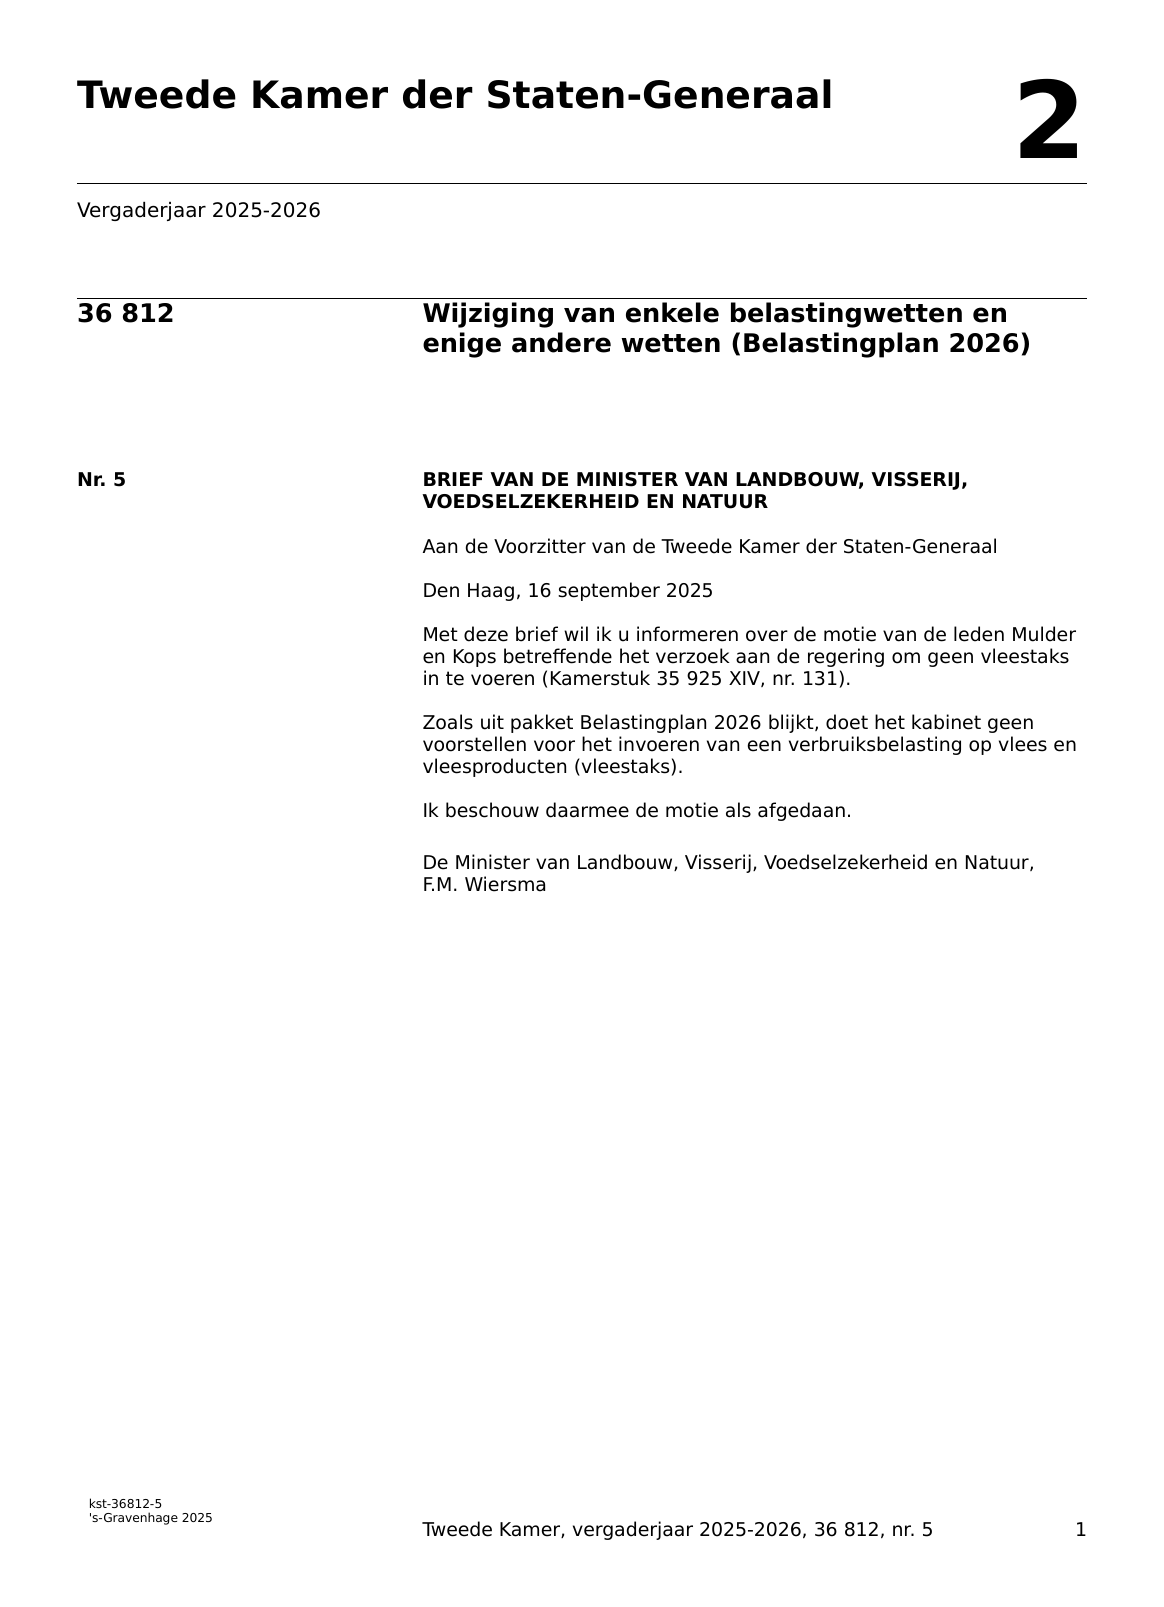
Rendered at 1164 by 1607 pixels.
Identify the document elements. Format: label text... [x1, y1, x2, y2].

text Ik beschouw daarmee de motie als afgedaan. [422, 800, 1087, 822]
text Met deze brief wil ik u informeren over de motie van de leden Mulder en Kops betreffende het verzoek aan de regering om geen vleestaks in te voeren (Kamerstuk 35 925 XIV, nr. 131). [422, 624, 1087, 690]
text De Minister van Landbouw, Visserij, Voedselzekerheid en Natuur, F.M. Wiersma [422, 852, 1087, 896]
table_cell Vergaderjaar 2025-2026 [77, 184, 1087, 298]
subtitle Nr. 5 BRIEF VAN DE MINISTER VAN LANDBOUW, VISSERIJ, VOEDSELZEKERHEID EN NATUUR [77, 469, 1087, 513]
text Aan de Voorzitter van de Tweede Kamer der Staten-Generaal [422, 536, 1087, 557]
text 's-Gravenhage 2025 [88, 1511, 323, 1525]
table_header 2 [886, 59, 1087, 183]
text Zoals uit pakket Belastingplan 2026 blijkt, doet het kabinet geen voorstellen voor het invoeren van een verbruiksbelasting op vlees en vleesproducten (vleestaks). [422, 712, 1087, 778]
text Den Haag, 16 september 2025 [422, 580, 1087, 602]
text kst-36812-5 [88, 1497, 323, 1511]
table_header Tweede Kamer der Staten-Generaal [77, 59, 886, 183]
subtitle 36 812 Wijziging van enkele belastingwetten en enige andere wetten (Belastingplan 2026) [77, 299, 1087, 358]
